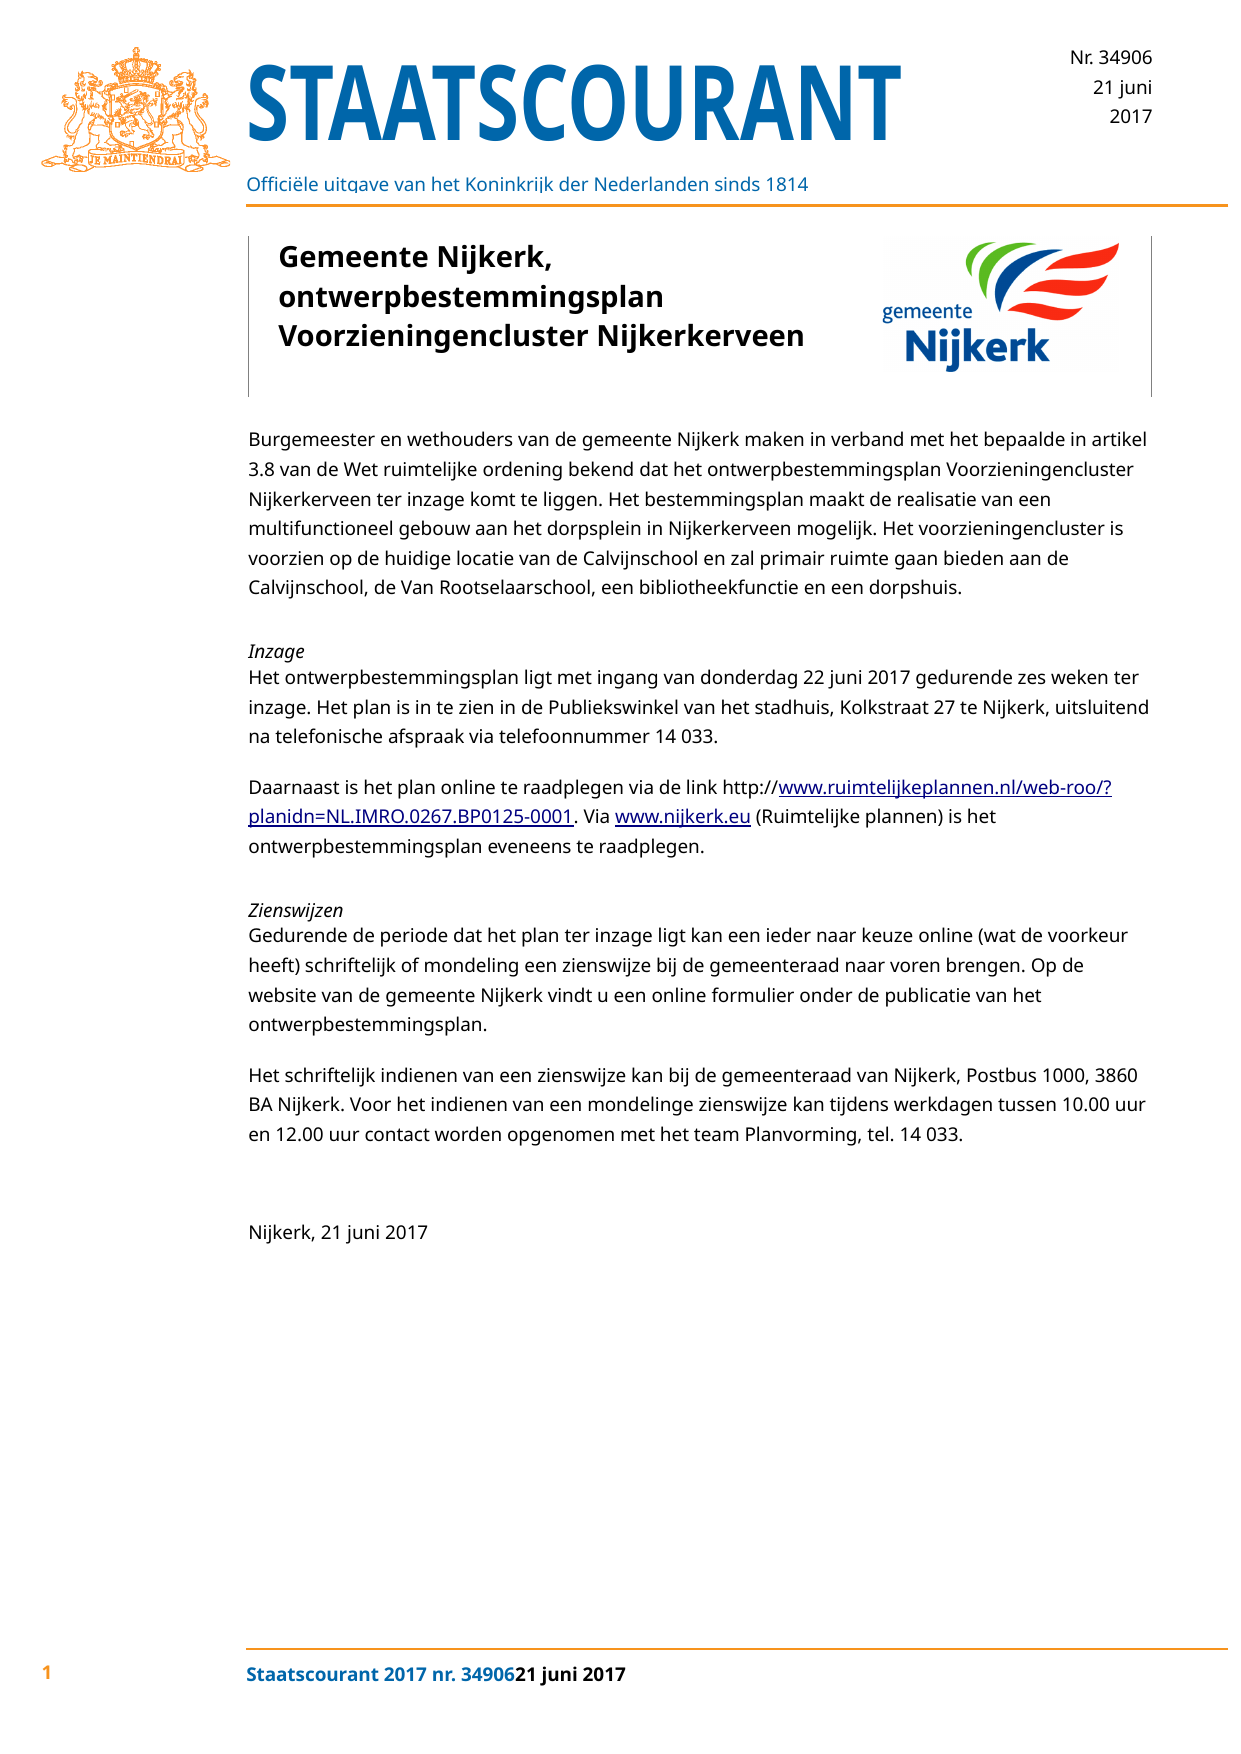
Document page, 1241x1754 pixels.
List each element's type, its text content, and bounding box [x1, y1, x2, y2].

text Het ontwerpbestemmingsplan ligt met ingang van donderdag 22 juni 2017 gedurende zes weken ter inzage. Het plan is in te zien in de Publiekswinkel van het stadhuis, Kolkstraat 27 te Nijkerk, uitsluitend na telefonische afspraak via telefoonnummer 14 033. [248, 664, 1152, 749]
picture [882, 236, 1119, 372]
table_header Gemeente Nijkerk, ontwerpbestemmingsplan Voorzieningencluster Nijkerkerveen [249, 236, 850, 397]
picture [41, 47, 231, 172]
text Gedurende de periode dat het plan ter inzage ligt kan een ieder naar keuze online (wat de voorkeur heeft) schriftelijk of mondeling een zienswijze bij de gemeenteraad naar voren brengen. Op de website van de gemeente Nijkerk vindt u een online formulier onder de publicatie van het ontwerpbestemmingsplan. [248, 923, 1152, 1037]
text Zienswijzen [248, 897, 1152, 923]
text Nijkerk, 21 juni 2017 [248, 1219, 1152, 1245]
text Het schriftelijk indienen van een zienswijze kan bij de gemeenteraad van Nijkerk, Postbus 1000, 3860 BA Nijkerk. Voor het indienen van een mondelinge zienswijze kan tijdens werkdagen tussen 10.00 uur en 12.00 uur contact worden opgenomen met het team Planvorming, tel. 14 033. [248, 1062, 1152, 1147]
text Daarnaast is het plan online te raadplegen via de link http://www.ruimtelijkeplannen.nl/web-roo/?planidn=NL.IMRO.0267.BP0125-0001. Via www.nijkerk.eu (Ruimtelijke plannen) is het ontwerpbestemmingsplan eveneens te raadplegen. [248, 774, 1152, 859]
text Inzage [248, 638, 1152, 664]
table_header [850, 236, 1151, 397]
text Burgemeester en wethouders van de gemeente Nijkerk maken in verband met het bepaalde in artikel 3.8 van de Wet ruimtelijke ordening bekend dat het ontwerpbestemmingsplan Voorzieningencluster Nijkerkerveen ter inzage komt te liggen. Het bestemmingsplan maakt de realisatie van een multifunctioneel gebouw aan het dorpsplein in Nijkerkerveen mogelijk. Het voorzieningencluster is voorzien op de huidige locatie van de Calvijnschool en zal primair ruimte gaan bieden aan de Calvijnschool, de Van Rootselaarschool, een bibliotheekfunctie en een dorpshuis. [248, 427, 1152, 600]
